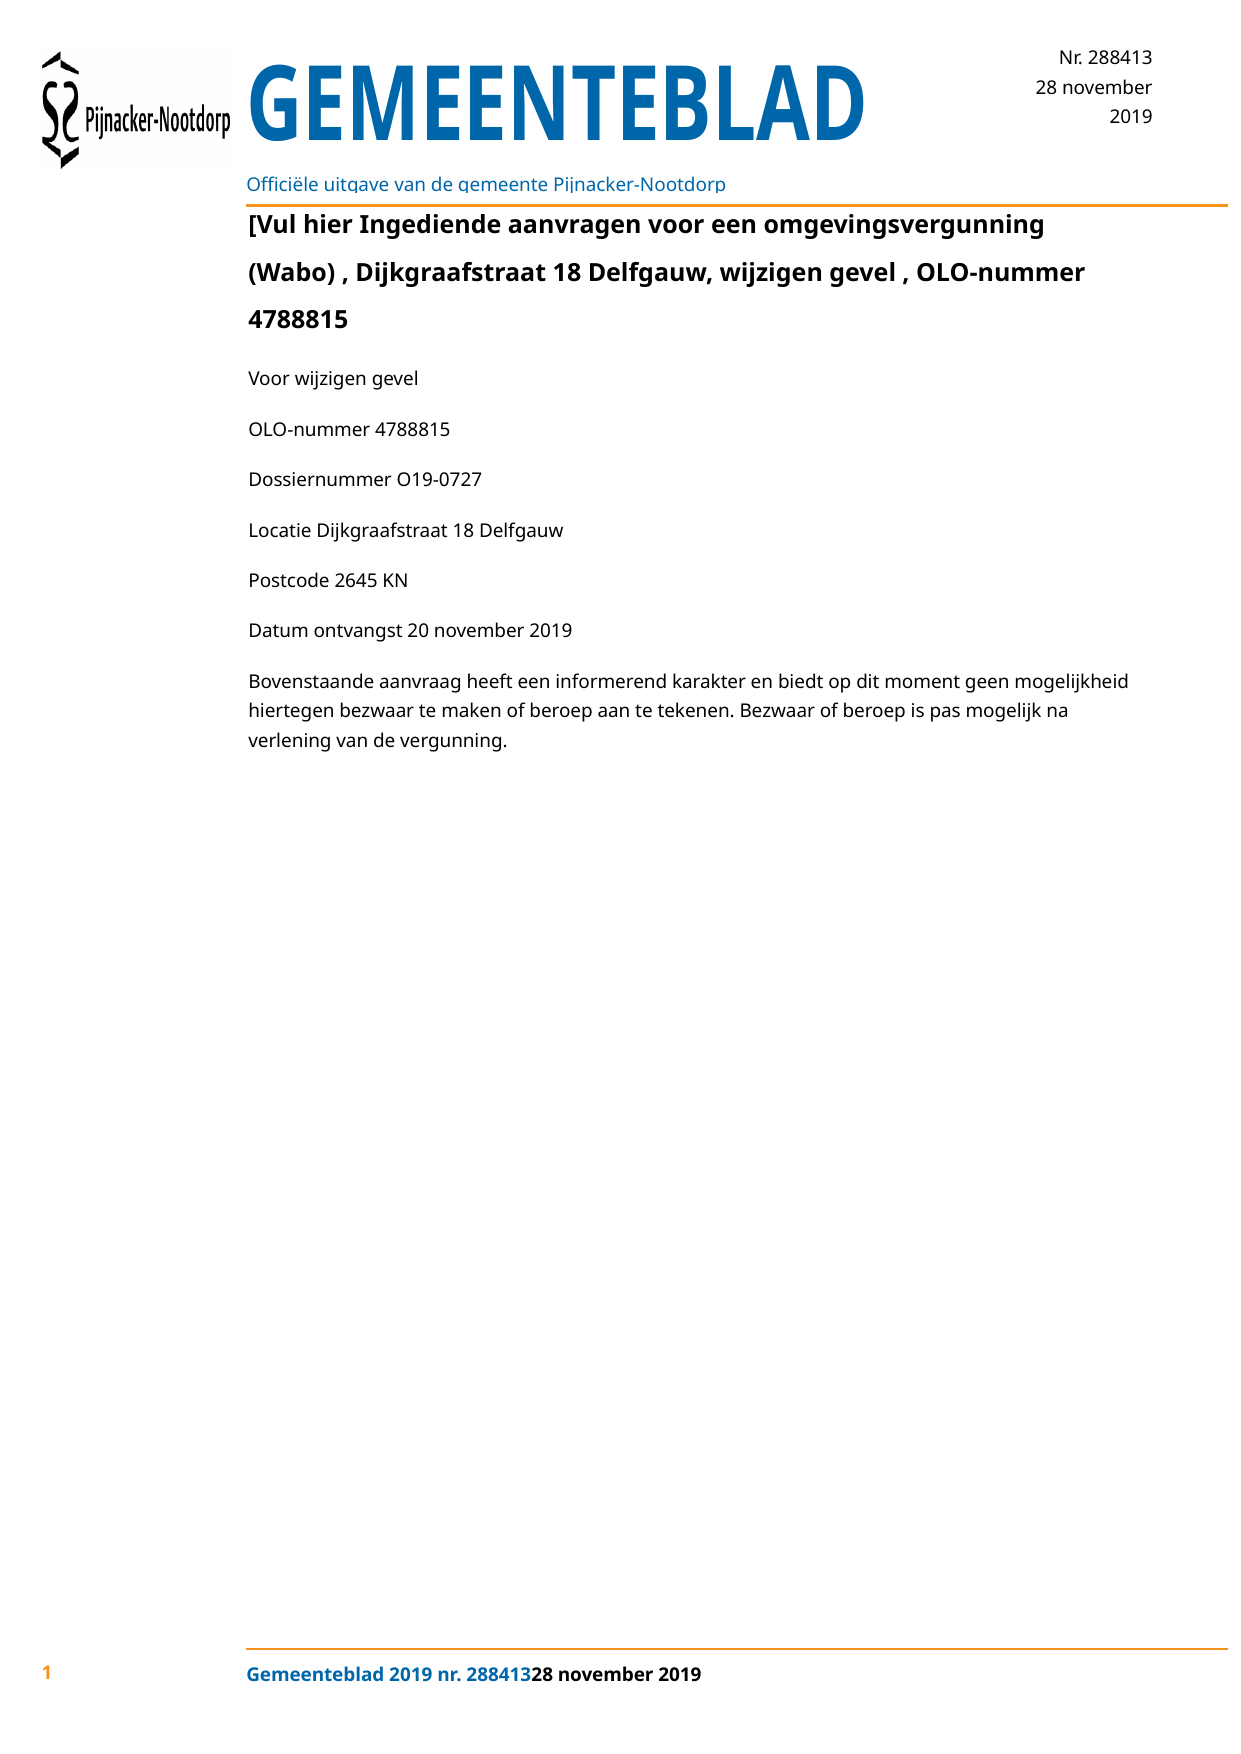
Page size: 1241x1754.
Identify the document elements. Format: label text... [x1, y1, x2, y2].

picture [41, 47, 231, 172]
text Bovenstaande aanvraag heeft een informerend karakter en biedt op dit moment geen mogelijkheid hiertegen bezwaar te maken of beroep aan te tekenen. Bezwaar of beroep is pas mogelijk na verlening van de vergunning. [248, 668, 1152, 753]
text [Vul hier Ingediende aanvragen voor een omgevingsvergunning (Wabo) , Dijkgraafstraat 18 Delfgauw, wijzigen gevel , OLO-nummer 4788815 [248, 207, 1152, 336]
text Voor wijzigen gevel [248, 366, 1152, 391]
text OLO-nummer 4788815 [248, 416, 1152, 442]
text Postcode 2645 KN [248, 567, 1152, 593]
text Locatie Dijkgraafstraat 18 Delfgauw [248, 517, 1152, 542]
text Datum ontvangst 20 november 2019 [248, 618, 1152, 643]
text Dossiernummer O19-0727 [248, 466, 1152, 492]
